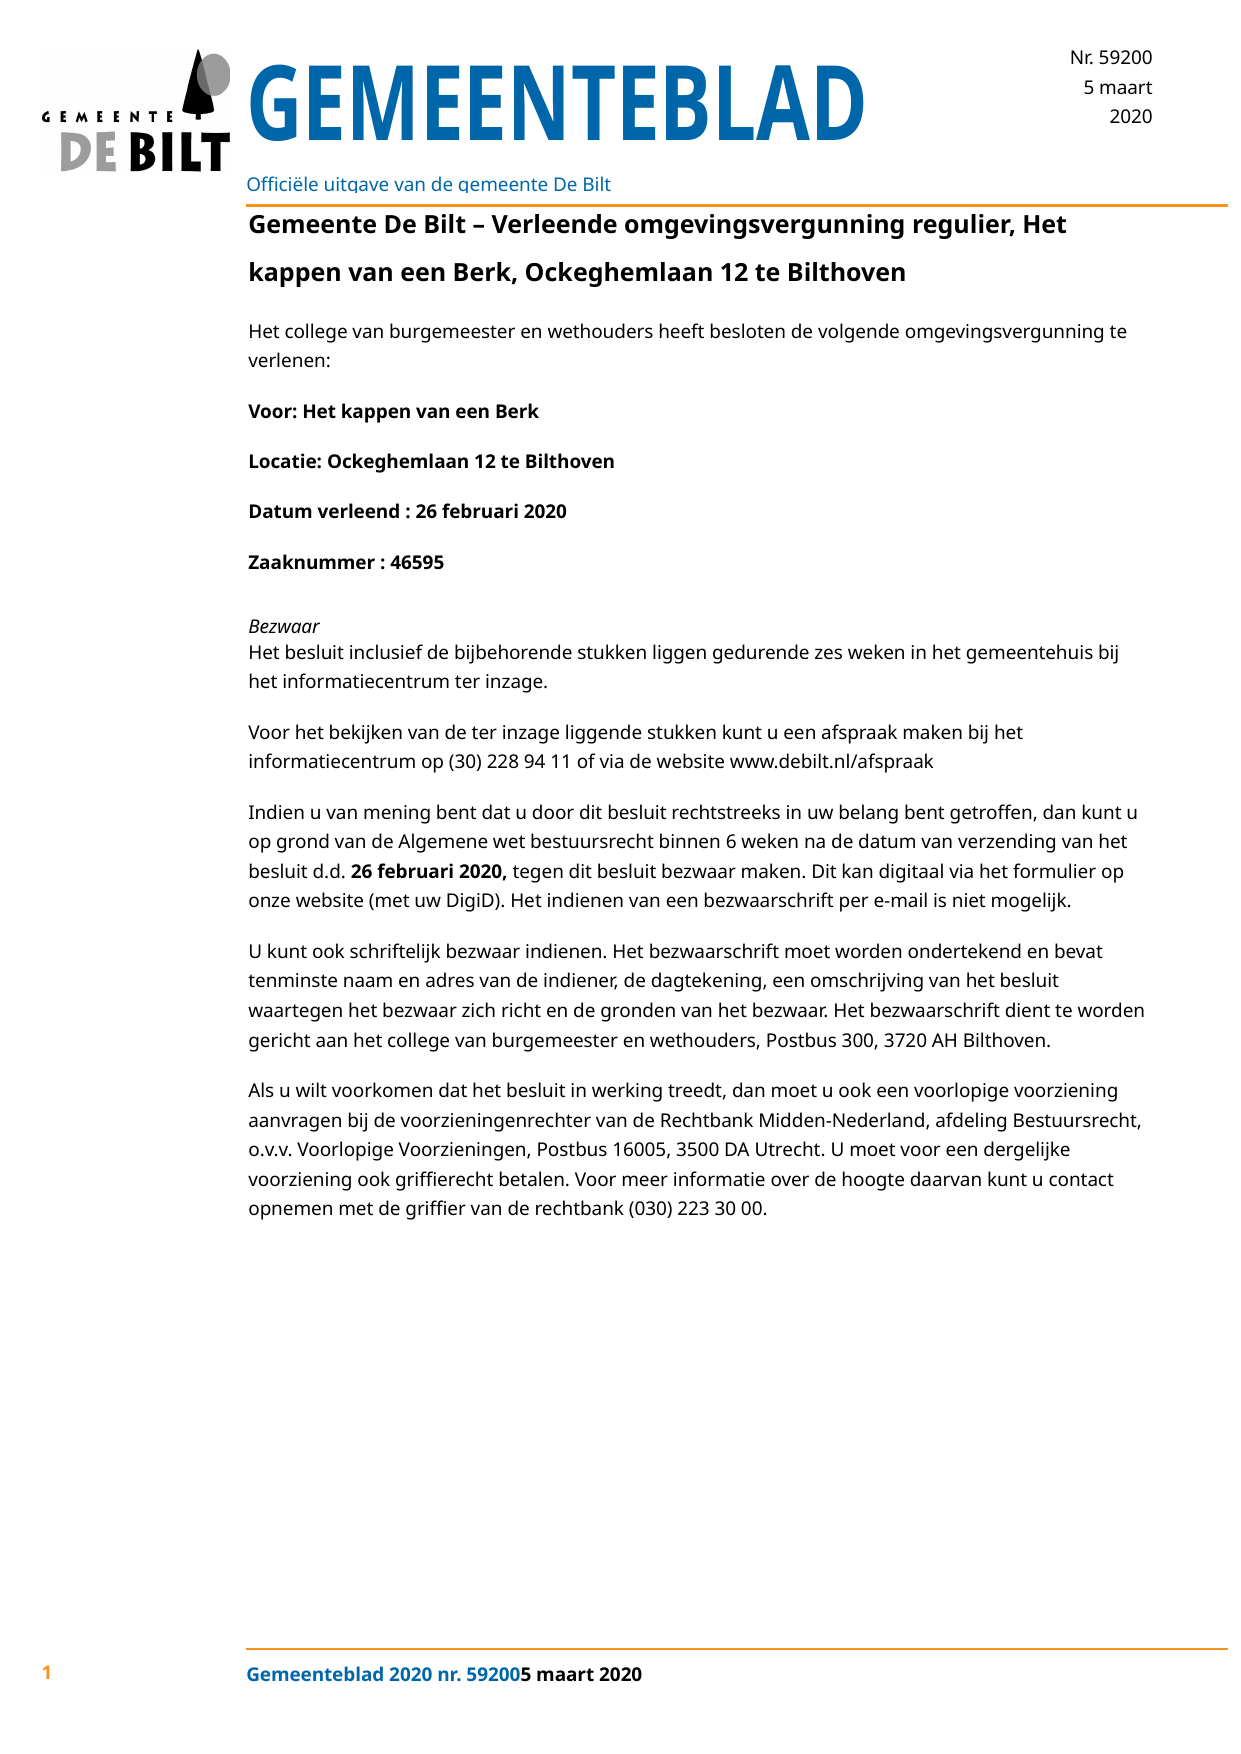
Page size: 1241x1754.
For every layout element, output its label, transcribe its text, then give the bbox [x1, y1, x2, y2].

text Het college van burgemeester en wethouders heeft besloten de volgende omgevingsvergunning te verlenen: [248, 318, 1152, 373]
text Locatie: Ockeghemlaan 12 te Bilthoven [248, 448, 1152, 474]
text Zaaknummer : 46595 [248, 549, 1152, 575]
text Voor: Het kappen van een Berk [248, 398, 1152, 424]
text Voor het bekijken van de ter inzage liggende stukken kunt u een afspraak maken bij het informatiecentrum op (30) 228 94 11 of via de website www.debilt.nl/afspraak [248, 719, 1152, 774]
text Gemeente De Bilt – Verleende omgevingsvergunning regulier, Het kappen van een Berk, Ockeghemlaan 12 te Bilthoven [248, 207, 1152, 288]
text Indien u van mening bent dat u door dit besluit rechtstreeks in uw belang bent getroffen, dan kunt u op grond van de Algemene wet bestuursrecht binnen 6 weken na de datum van verzending van het besluit d.d. 26 februari 2020, tegen dit besluit bezwaar maken. Dit kan digitaal via het formulier op onze website (met uw DigiD). Het indienen van een bezwaarschrift per e-mail is niet mogelijk. [248, 799, 1152, 913]
text Datum verleend : 26 februari 2020 [248, 499, 1152, 524]
picture [41, 47, 231, 172]
text Bezwaar [248, 613, 1152, 639]
text Het besluit inclusief de bijbehorende stukken liggen gedurende zes weken in het gemeentehuis bij het informatiecentrum ter inzage. [248, 639, 1152, 694]
text U kunt ook schriftelijk bezwaar indienen. Het bezwaarschrift moet worden ondertekend en bevat tenminste naam en adres van de indiener, de dagtekening, een omschrijving van het besluit waartegen het bezwaar zich richt en de gronden van het bezwaar. Het bezwaarschrift dient te worden gericht aan het college van burgemeester en wethouders, Postbus 300, 3720 AH Bilthoven. [248, 938, 1152, 1052]
text Als u wilt voorkomen dat het besluit in werking treedt, dan moet u ook een voorlopige voorziening aanvragen bij de voorzieningenrechter van de Rechtbank Midden-Nederland, afdeling Bestuursrecht, o.v.v. Voorlopige Voorzieningen, Postbus 16005, 3500 DA Utrecht. U moet voor een dergelijke voorziening ook griffierecht betalen. Voor meer informatie over de hoogte daarvan kunt u contact opnemen met de griffier van de rechtbank (030) 223 30 00. [248, 1077, 1152, 1221]
